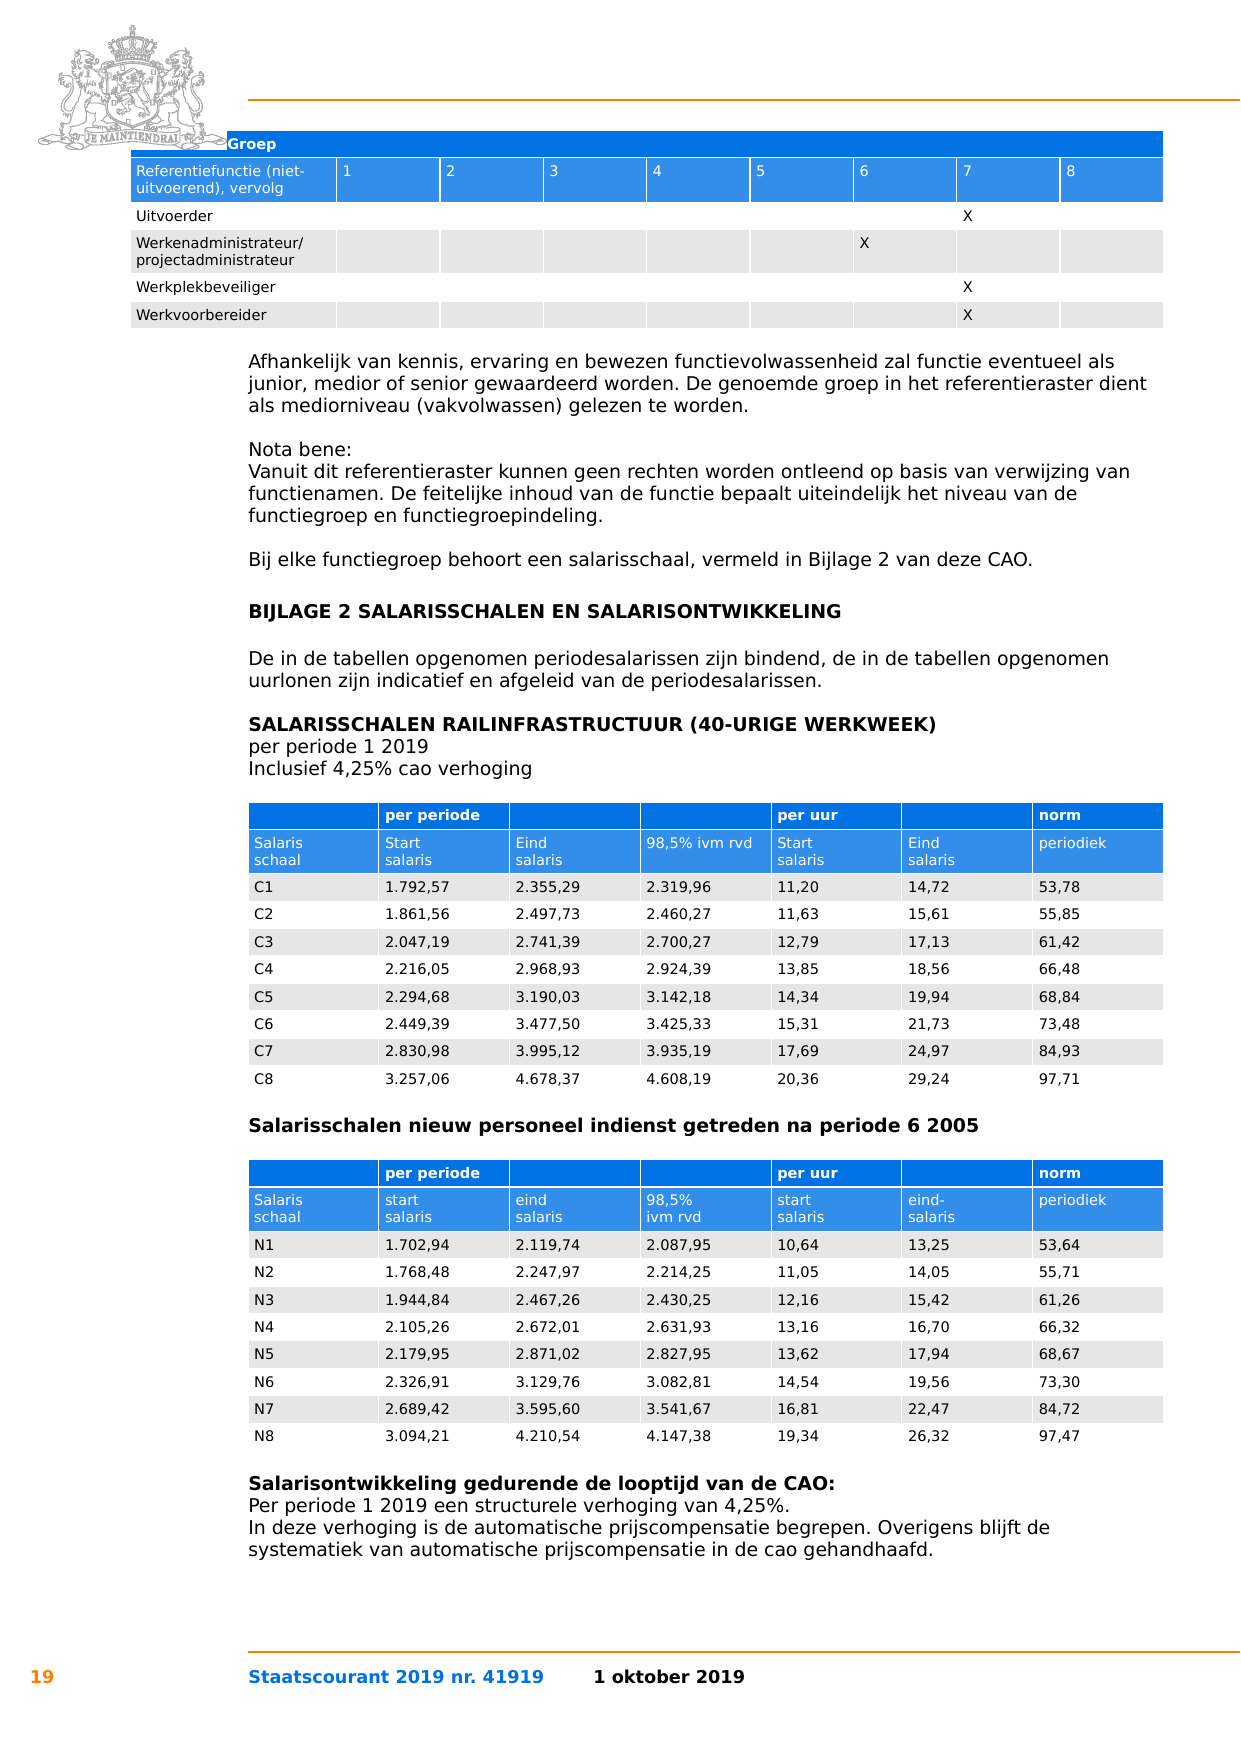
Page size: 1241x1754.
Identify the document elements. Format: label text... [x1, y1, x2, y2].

table_cell 11,05 [772, 1259, 901, 1286]
table_cell 2.216,05 [379, 956, 509, 983]
table_cell 68,84 [1033, 984, 1163, 1010]
table_cell 14,72 [902, 874, 1032, 901]
table_cell 2.467,26 [510, 1287, 640, 1313]
table_cell 2 [441, 158, 543, 202]
table_cell start salaris [772, 1188, 901, 1231]
table_cell 12,79 [772, 929, 901, 955]
table_cell 15,61 [902, 902, 1032, 928]
table_cell 2.497,73 [510, 902, 640, 928]
table_cell [751, 230, 853, 273]
table_cell 15,42 [902, 1287, 1032, 1313]
table_cell 3.094,21 [379, 1424, 509, 1450]
table_header [510, 1160, 640, 1186]
table_cell 6 [854, 158, 956, 202]
table_cell C5 [249, 984, 378, 1010]
text Per periode 1 2019 een structurele verhoging van 4,25%. [248, 1495, 1163, 1517]
table_cell [441, 275, 543, 301]
table_cell C7 [249, 1039, 378, 1065]
table_cell [1061, 203, 1163, 229]
table_cell 13,62 [772, 1341, 901, 1368]
table_cell 2.741,39 [510, 929, 640, 955]
table_cell 61,26 [1033, 1287, 1163, 1313]
text SALARISSCHALEN RAILINFRASTRUCTUUR (40-URIGE WERKWEEK) [248, 713, 1163, 736]
table_header per periode [379, 803, 509, 829]
table_cell 4.678,37 [510, 1066, 640, 1092]
table_cell Werkplekbeveiliger [131, 275, 336, 301]
table_cell 5 [751, 158, 853, 202]
table_cell 2.247,97 [510, 1259, 640, 1286]
table_cell 2.924,39 [641, 956, 771, 983]
table_cell 19,34 [772, 1424, 901, 1450]
table_cell 73,48 [1033, 1011, 1163, 1037]
table_cell 16,70 [902, 1314, 1032, 1340]
table_cell 2.326,91 [379, 1369, 509, 1395]
table_cell 3 [544, 158, 646, 202]
table_cell 8 [1061, 158, 1163, 202]
text Salarisschalen nieuw personeel indienst getreden na periode 6 2005 [248, 1115, 1163, 1137]
table_cell 2.430,25 [641, 1287, 771, 1313]
table_cell [337, 275, 439, 301]
table_cell 18,56 [902, 956, 1032, 983]
table_cell 2.830,98 [379, 1039, 509, 1065]
table_cell [647, 230, 749, 273]
table_cell 3.541,67 [641, 1396, 771, 1423]
table_header norm [1033, 803, 1163, 829]
table_cell 98,5% ivm rvd [641, 830, 771, 873]
table_cell 3.142,18 [641, 984, 771, 1010]
table_cell X [854, 230, 956, 273]
table_cell [544, 203, 646, 229]
table_cell [751, 203, 853, 229]
table_cell 55,71 [1033, 1259, 1163, 1286]
table_cell eind- salaris [902, 1188, 1032, 1231]
table_cell [337, 203, 439, 229]
table_cell 2.047,19 [379, 929, 509, 955]
table_cell 3.129,76 [510, 1369, 640, 1395]
table_cell [1061, 230, 1163, 273]
table_cell 22,47 [902, 1396, 1032, 1423]
table_cell 13,16 [772, 1314, 901, 1340]
table_cell 1.702,94 [379, 1232, 509, 1258]
table_cell C1 [249, 874, 378, 901]
table_cell 4.147,38 [641, 1424, 771, 1450]
table_cell 2.449,39 [379, 1011, 509, 1037]
table_cell N7 [249, 1396, 378, 1423]
table_header [641, 803, 771, 829]
table_header norm [1033, 1160, 1163, 1186]
table_cell 26,32 [902, 1424, 1032, 1450]
table_cell 15,31 [772, 1011, 901, 1037]
table_cell periodiek [1033, 830, 1163, 873]
table_cell 3.935,19 [641, 1039, 771, 1065]
table_cell 61,42 [1033, 929, 1163, 955]
table_cell 2.119,74 [510, 1232, 640, 1258]
text Nota bene: [248, 439, 1163, 461]
table_cell 24,97 [902, 1039, 1032, 1065]
table_cell [441, 203, 543, 229]
table_cell 66,32 [1033, 1314, 1163, 1340]
table_cell Werkvoorbereider [131, 302, 336, 328]
table_cell 19,94 [902, 984, 1032, 1010]
table_cell 84,72 [1033, 1396, 1163, 1423]
table_cell 13,85 [772, 956, 901, 983]
table_header [902, 1160, 1032, 1186]
table_cell 1 [337, 158, 439, 202]
table_header Groep [131, 131, 1163, 157]
table_cell Salaris schaal [249, 830, 378, 873]
table_cell N5 [249, 1341, 378, 1368]
table_cell 2.087,95 [641, 1232, 771, 1258]
table_cell 12,16 [772, 1287, 901, 1313]
table_cell 97,47 [1033, 1424, 1163, 1450]
table_cell X [957, 275, 1059, 301]
table_cell 4.608,19 [641, 1066, 771, 1092]
table_cell 14,05 [902, 1259, 1032, 1286]
table_cell 2.294,68 [379, 984, 509, 1010]
table_cell C6 [249, 1011, 378, 1037]
table_cell [441, 302, 543, 328]
table_cell 55,85 [1033, 902, 1163, 928]
table_cell 17,69 [772, 1039, 901, 1065]
table_cell Eind salaris [510, 830, 640, 873]
table_header per periode [379, 1160, 509, 1186]
table_cell 2.105,26 [379, 1314, 509, 1340]
table_cell 2.968,93 [510, 956, 640, 983]
table_header [510, 803, 640, 829]
table_header [249, 803, 378, 829]
table_cell 3.477,50 [510, 1011, 640, 1037]
table_cell X [957, 302, 1059, 328]
table_cell [751, 275, 853, 301]
table_cell C3 [249, 929, 378, 955]
table_cell 2.214,25 [641, 1259, 771, 1286]
text Inclusief 4,25% cao verhoging [248, 757, 1163, 779]
table_cell [1061, 275, 1163, 301]
table_cell 1.861,56 [379, 902, 509, 928]
subtitle BIJLAGE 2 SALARISSCHALEN EN SALARISONTWIKKELING [248, 601, 1163, 623]
table_cell [1061, 302, 1163, 328]
table_cell 2.355,29 [510, 874, 640, 901]
table_cell 1.792,57 [379, 874, 509, 901]
table_cell periodiek [1033, 1188, 1163, 1231]
table_cell 11,63 [772, 902, 901, 928]
text In deze verhoging is de automatische prijscompensatie begrepen. Overigens blijft de systematiek van automatische prijscompensatie in de cao gehandhaafd. [248, 1517, 1163, 1561]
table_cell 84,93 [1033, 1039, 1163, 1065]
table_header per uur [772, 803, 901, 829]
table_cell 17,13 [902, 929, 1032, 955]
table_cell [544, 230, 646, 273]
table_cell 97,71 [1033, 1066, 1163, 1092]
table_cell 53,78 [1033, 874, 1163, 901]
table_cell 1.944,84 [379, 1287, 509, 1313]
table_cell X [957, 203, 1059, 229]
table_cell 17,94 [902, 1341, 1032, 1368]
table_header per uur [772, 1160, 901, 1186]
table_cell eind salaris [510, 1188, 640, 1231]
text per periode 1 2019 [248, 736, 1163, 757]
table_cell 3.257,06 [379, 1066, 509, 1092]
table_cell 2.631,93 [641, 1314, 771, 1340]
table_cell C4 [249, 956, 378, 983]
text Salarisontwikkeling gedurende de looptijd van de CAO: [248, 1473, 1163, 1495]
table_cell 19,56 [902, 1369, 1032, 1395]
table_cell 11,20 [772, 874, 901, 901]
table_cell [544, 275, 646, 301]
table_cell 53,64 [1033, 1232, 1163, 1258]
table_cell 20,36 [772, 1066, 901, 1092]
text Bij elke functiegroep behoort een salarisschaal, vermeld in Bijlage 2 van deze CAO. [248, 549, 1163, 571]
text Vanuit dit referentieraster kunnen geen rechten worden ontleend op basis van verwijzing van functienamen. De feitelijke inhoud van de functie bepaalt uiteindelijk het niveau van de functiegroep en functiegroepindeling. [248, 461, 1163, 527]
table_cell 3.190,03 [510, 984, 640, 1010]
table_cell 73,30 [1033, 1369, 1163, 1395]
table_cell 10,64 [772, 1232, 901, 1258]
text De in de tabellen opgenomen periodesalarissen zijn bindend, de in de tabellen opgenomen uurlonen zijn indicatief en afgeleid van de periodesalarissen. [248, 648, 1163, 692]
table_cell Start salaris [772, 830, 901, 873]
table_cell [337, 302, 439, 328]
table_cell 2.700,27 [641, 929, 771, 955]
table_cell 2.319,96 [641, 874, 771, 901]
table_cell N4 [249, 1314, 378, 1340]
table_cell start salaris [379, 1188, 509, 1231]
table_cell C2 [249, 902, 378, 928]
table_cell [544, 302, 646, 328]
table_cell 2.672,01 [510, 1314, 640, 1340]
table_cell Uitvoerder [131, 203, 336, 229]
picture [38, 25, 227, 150]
text Afhankelijk van kennis, ervaring en bewezen functievolwassenheid zal functie eventueel als junior, medior of senior gewaardeerd worden. De genoemde groep in het referentieraster dient als mediorniveau (vakvolwassen) gelezen te worden. [248, 351, 1163, 417]
table_cell 7 [957, 158, 1059, 202]
table_cell N1 [249, 1232, 378, 1258]
table_cell 2.689,42 [379, 1396, 509, 1423]
table_cell [647, 275, 749, 301]
table_cell 14,54 [772, 1369, 901, 1395]
table_cell N6 [249, 1369, 378, 1395]
table_cell C8 [249, 1066, 378, 1092]
table_cell 2.827,95 [641, 1341, 771, 1368]
table_cell Start salaris [379, 830, 509, 873]
table_header [902, 803, 1032, 829]
table_cell 3.995,12 [510, 1039, 640, 1065]
table_cell Eind salaris [902, 830, 1032, 873]
table_cell Salaris schaal [249, 1188, 378, 1231]
table_cell 4.210,54 [510, 1424, 640, 1450]
table_cell N8 [249, 1424, 378, 1450]
table_cell 16,81 [772, 1396, 901, 1423]
table_cell Werkenadministrateur/projectadministrateur [131, 230, 336, 273]
table_cell N2 [249, 1259, 378, 1286]
table_cell 3.425,33 [641, 1011, 771, 1037]
table_cell [647, 203, 749, 229]
table_cell 29,24 [902, 1066, 1032, 1092]
table_cell 3.082,81 [641, 1369, 771, 1395]
table_cell 3.595,60 [510, 1396, 640, 1423]
table_cell [647, 302, 749, 328]
table_cell 2.871,02 [510, 1341, 640, 1368]
table_cell 2.179,95 [379, 1341, 509, 1368]
table_cell 21,73 [902, 1011, 1032, 1037]
table_cell [854, 203, 956, 229]
table_cell N3 [249, 1287, 378, 1313]
table_cell [957, 230, 1059, 273]
table_cell 14,34 [772, 984, 901, 1010]
table_cell 4 [647, 158, 749, 202]
table_cell 68,67 [1033, 1341, 1163, 1368]
table_cell Referentiefunctie (niet-uitvoerend), vervolg [131, 158, 336, 202]
table_header [249, 1160, 378, 1186]
table_cell 13,25 [902, 1232, 1032, 1258]
table_cell [441, 230, 543, 273]
table_cell [751, 302, 853, 328]
table_cell 2.460,27 [641, 902, 771, 928]
table_cell [854, 275, 956, 301]
table_header [641, 1160, 771, 1186]
table_cell [337, 230, 439, 273]
table_cell 98,5% ivm rvd [641, 1188, 771, 1231]
table_cell [854, 302, 956, 328]
table_cell 1.768,48 [379, 1259, 509, 1286]
table_cell 66,48 [1033, 956, 1163, 983]
